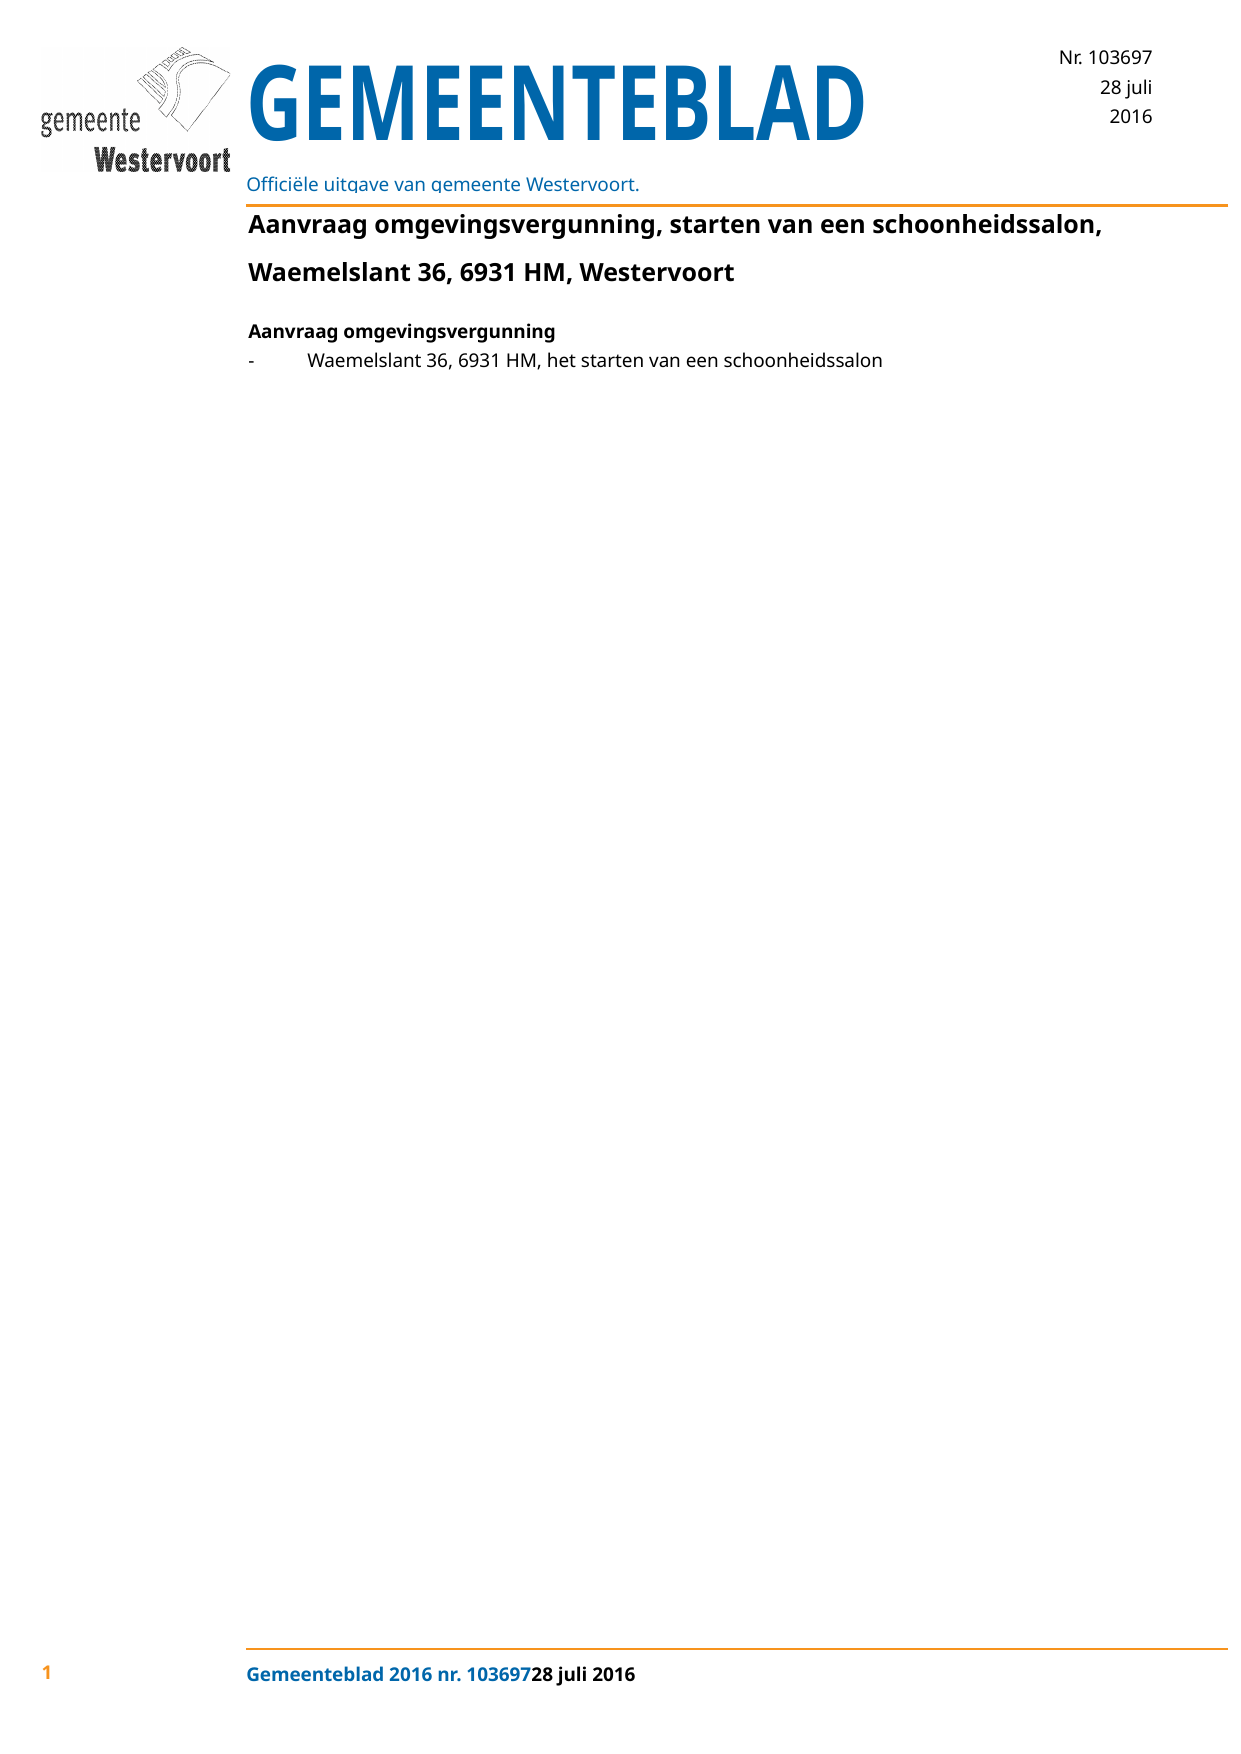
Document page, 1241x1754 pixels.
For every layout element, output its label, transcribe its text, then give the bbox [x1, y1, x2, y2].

text Aanvraag omgevingsvergunning, starten van een schoonheidssalon, Waemelslant 36, 6931 HM, Westervoort [248, 207, 1152, 288]
list Waemelslant 36, 6931 HM, het starten van een schoonheidssalon [248, 347, 1152, 373]
picture [41, 47, 231, 172]
text Aanvraag omgevingsvergunning [248, 318, 1152, 344]
